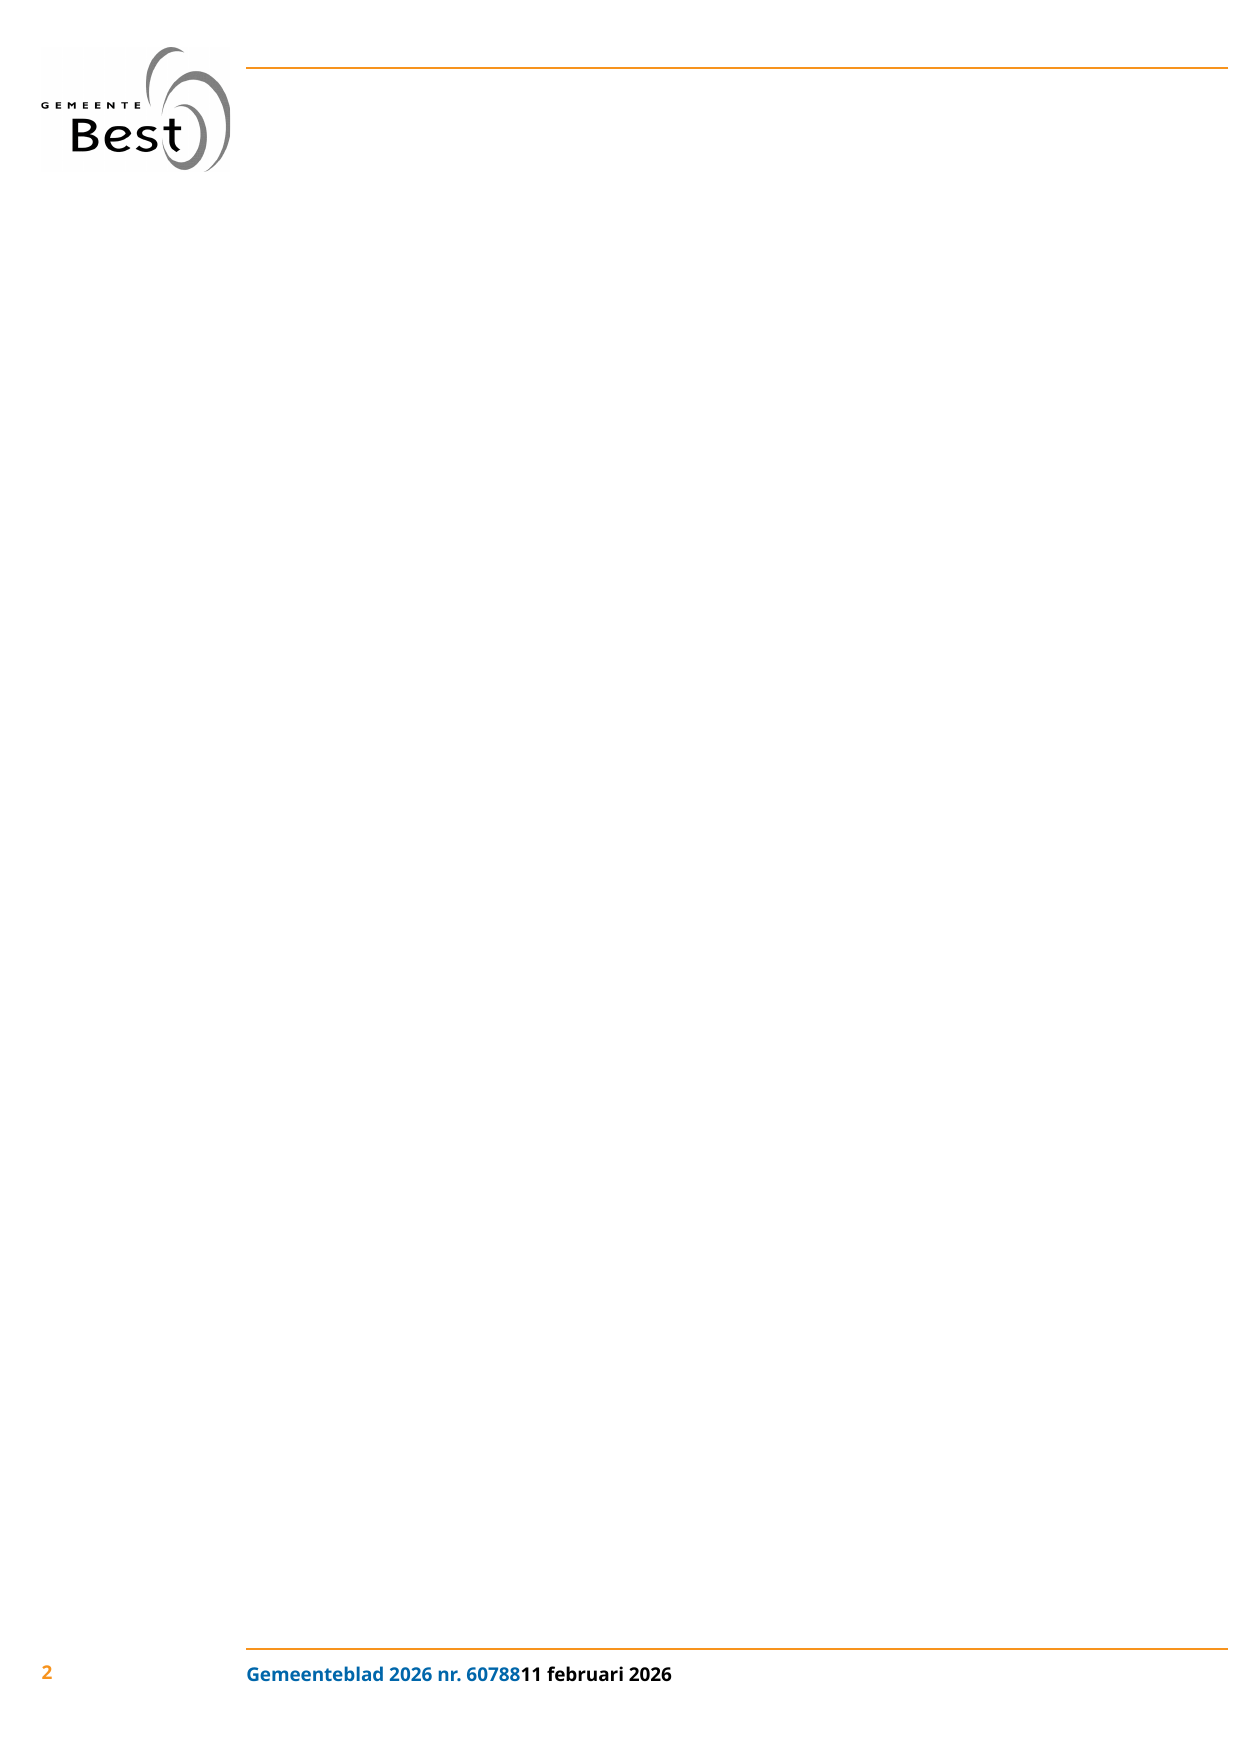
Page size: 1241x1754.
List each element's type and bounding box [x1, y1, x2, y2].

picture [41, 47, 231, 172]
